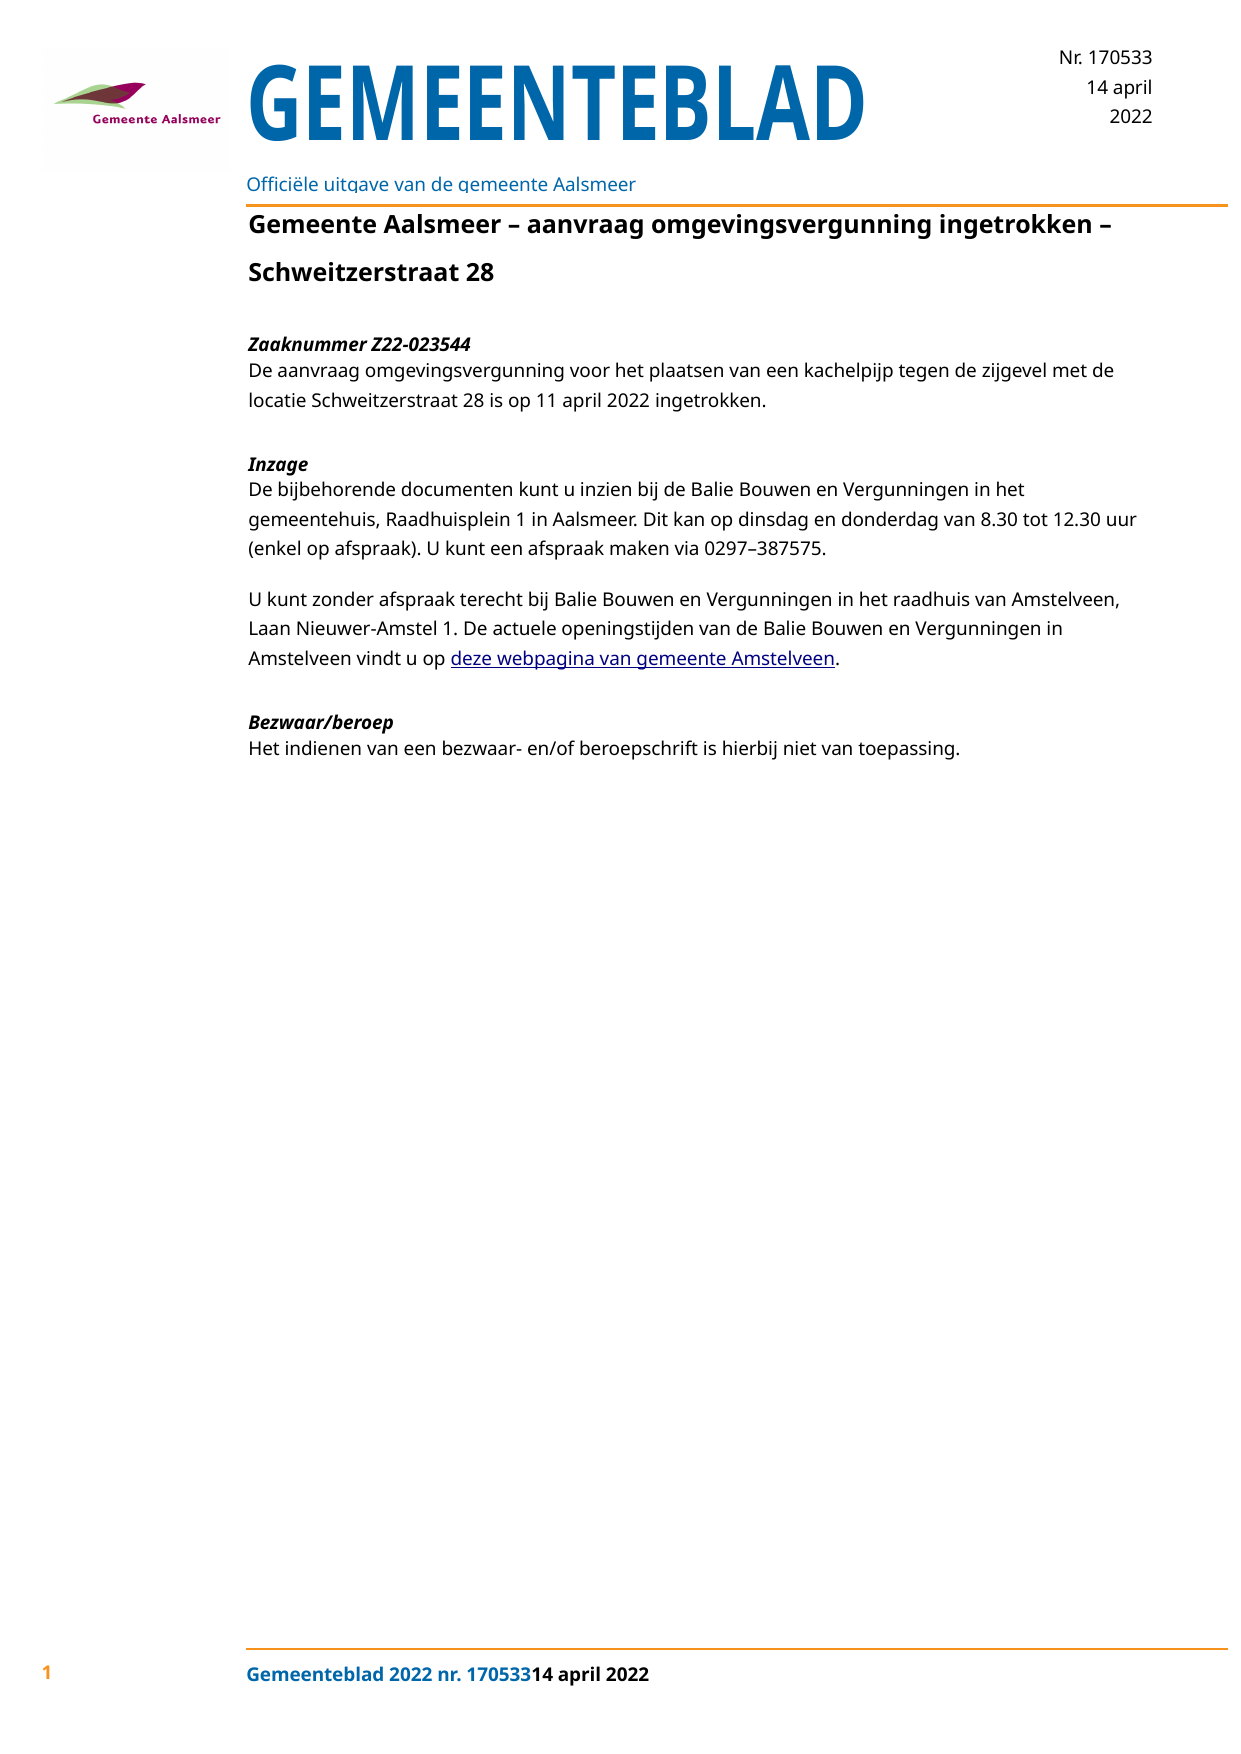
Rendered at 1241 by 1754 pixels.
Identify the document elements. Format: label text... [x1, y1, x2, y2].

text De bijbehorende documenten kunt u inzien bij de Balie Bouwen en Vergunningen in het gemeentehuis, Raadhuisplein 1 in Aalsmeer. Dit kan op dinsdag en donderdag van 8.30 tot 12.30 uur (enkel op afspraak). U kunt een afspraak maken via 0297–387575. [248, 476, 1152, 561]
text Inzage [248, 451, 1152, 476]
text Gemeente Aalsmeer – aanvraag omgevingsvergunning ingetrokken – Schweitzerstraat 28 [248, 207, 1152, 288]
text U kunt zonder afspraak terecht bij Balie Bouwen en Vergunningen in het raadhuis van Amstelveen, Laan Nieuwer-Amstel 1. De actuele openingstijden van de Balie Bouwen en Vergunningen in Amstelveen vindt u op deze webpagina van gemeente Amstelveen. [248, 586, 1152, 671]
text De aanvraag omgevingsvergunning voor het plaatsen van een kachelpijp tegen de zijgevel met de locatie Schweitzerstraat 28 is op 11 april 2022 ingetrokken. [248, 357, 1152, 412]
text Het indienen van een bezwaar- en/of beroepschrift is hierbij niet van toepassing. [248, 735, 1152, 761]
text Zaaknummer Z22-023544 [248, 331, 1152, 357]
picture [41, 47, 231, 172]
text Bezwaar/beroep [248, 709, 1152, 735]
